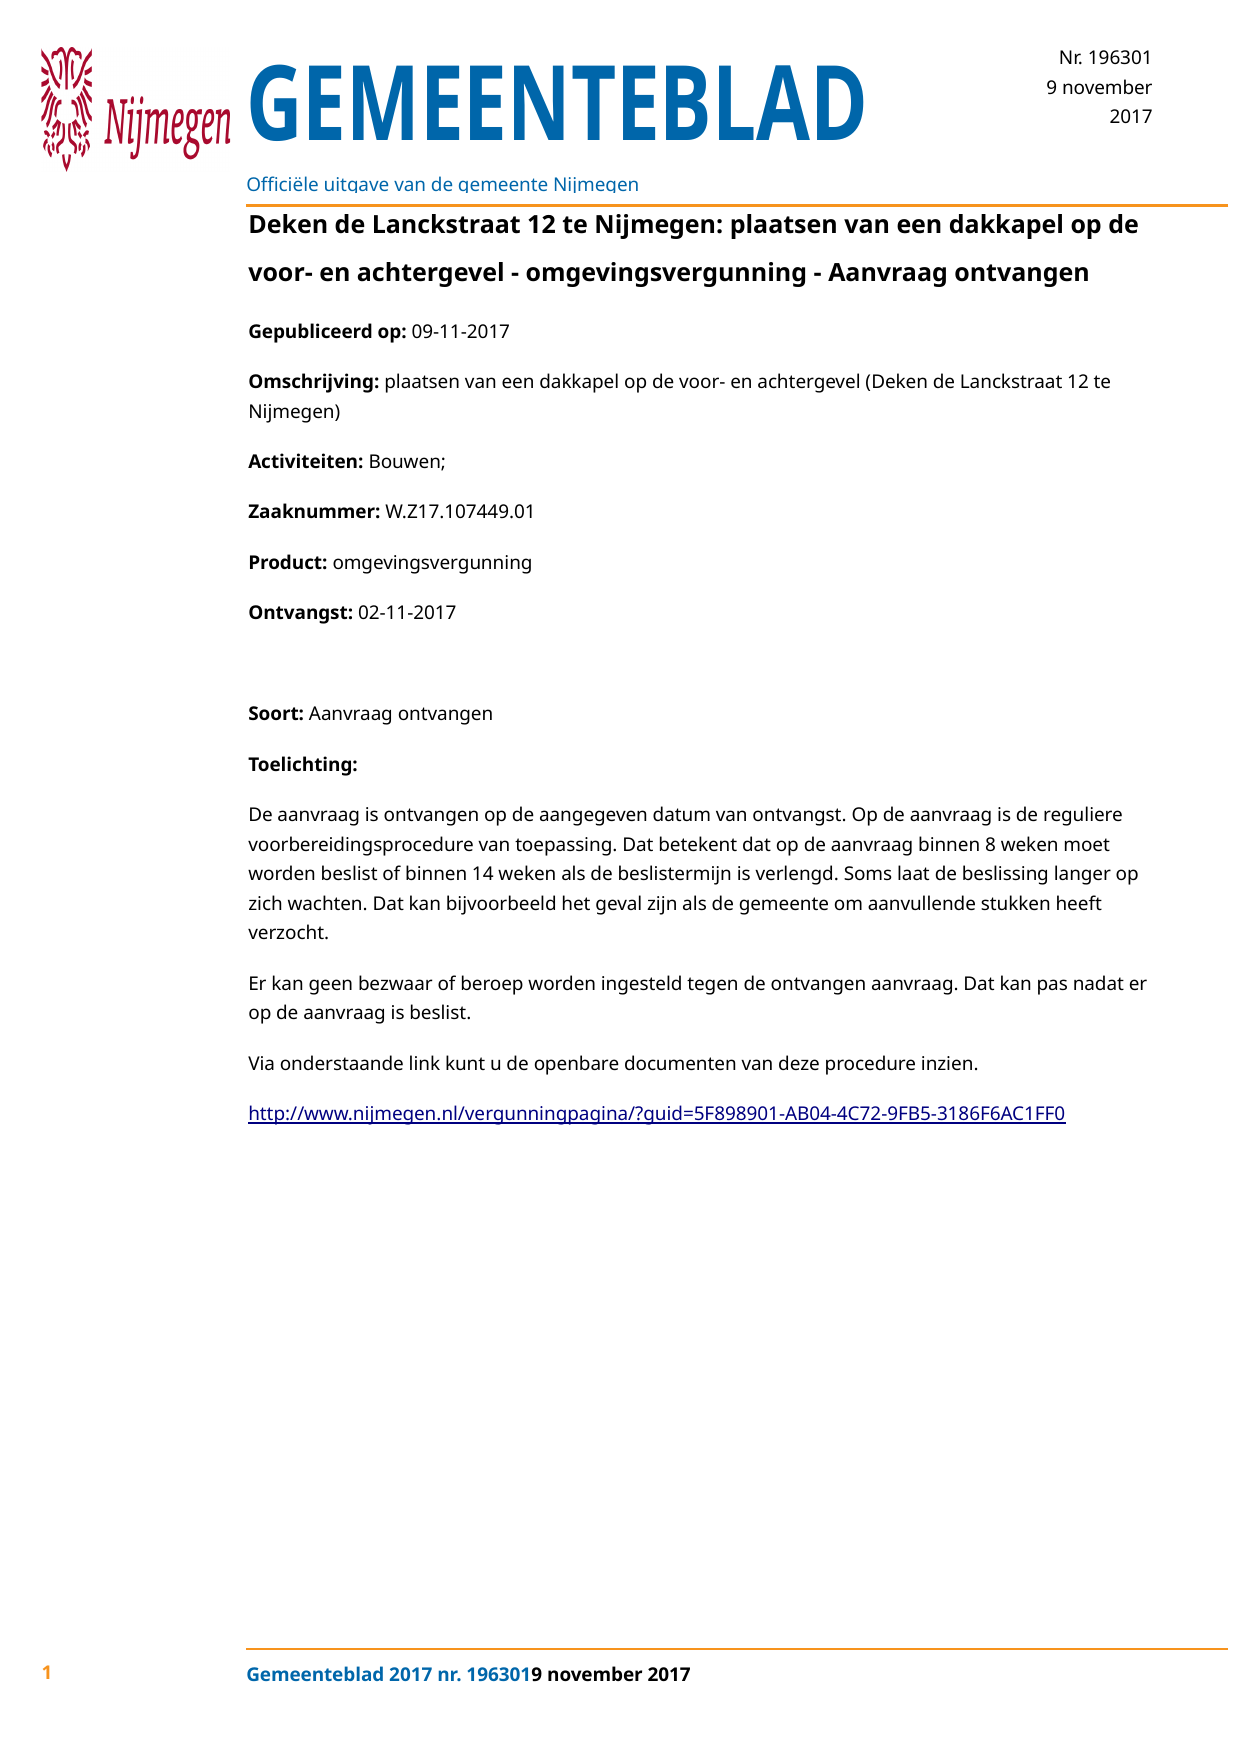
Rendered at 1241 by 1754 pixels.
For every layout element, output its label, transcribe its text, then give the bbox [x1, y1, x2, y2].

text Er kan geen bezwaar of beroep worden ingesteld tegen de ontvangen aanvraag. Dat kan pas nadat er op de aanvraag is beslist. [248, 970, 1152, 1025]
text Product: omgevingsvergunning [248, 549, 1152, 575]
text Omschrijving: plaatsen van een dakkapel op de voor- en achtergevel (Deken de Lanckstraat 12 te Nijmegen) [248, 368, 1152, 424]
text Ontvangst: 02-11-2017 [248, 599, 1152, 625]
text Soort: Aanvraag ontvangen [248, 700, 1152, 726]
text Deken de Lanckstraat 12 te Nijmegen: plaatsen van een dakkapel op de voor- en achtergevel - omgevingsvergunning - Aanvraag ontvangen [248, 207, 1152, 288]
text Zaaknummer: W.Z17.107449.01 [248, 499, 1152, 524]
text De aanvraag is ontvangen op de aangegeven datum van ontvangst. Op de aanvraag is de reguliere voorbereidingsprocedure van toepassing. Dat betekent dat op de aanvraag binnen 8 weken moet worden beslist of binnen 14 weken als de beslistermijn is verlengd. Soms laat de beslissing langer op zich wachten. Dat kan bijvoorbeeld het geval zijn als de gemeente om aanvullende stukken heeft verzocht. [248, 801, 1152, 945]
picture [41, 47, 231, 172]
text Toelichting: [248, 751, 1152, 777]
text http://www.nijmegen.nl/vergunningpagina/?guid=5F898901-AB04-4C72-9FB5-3186F6AC1FF0 [248, 1100, 1152, 1126]
text Via onderstaande link kunt u de openbare documenten van deze procedure inzien. [248, 1050, 1152, 1076]
text Gepubliceerd op: 09-11-2017 [248, 318, 1152, 344]
text Activiteiten: Bouwen; [248, 448, 1152, 474]
